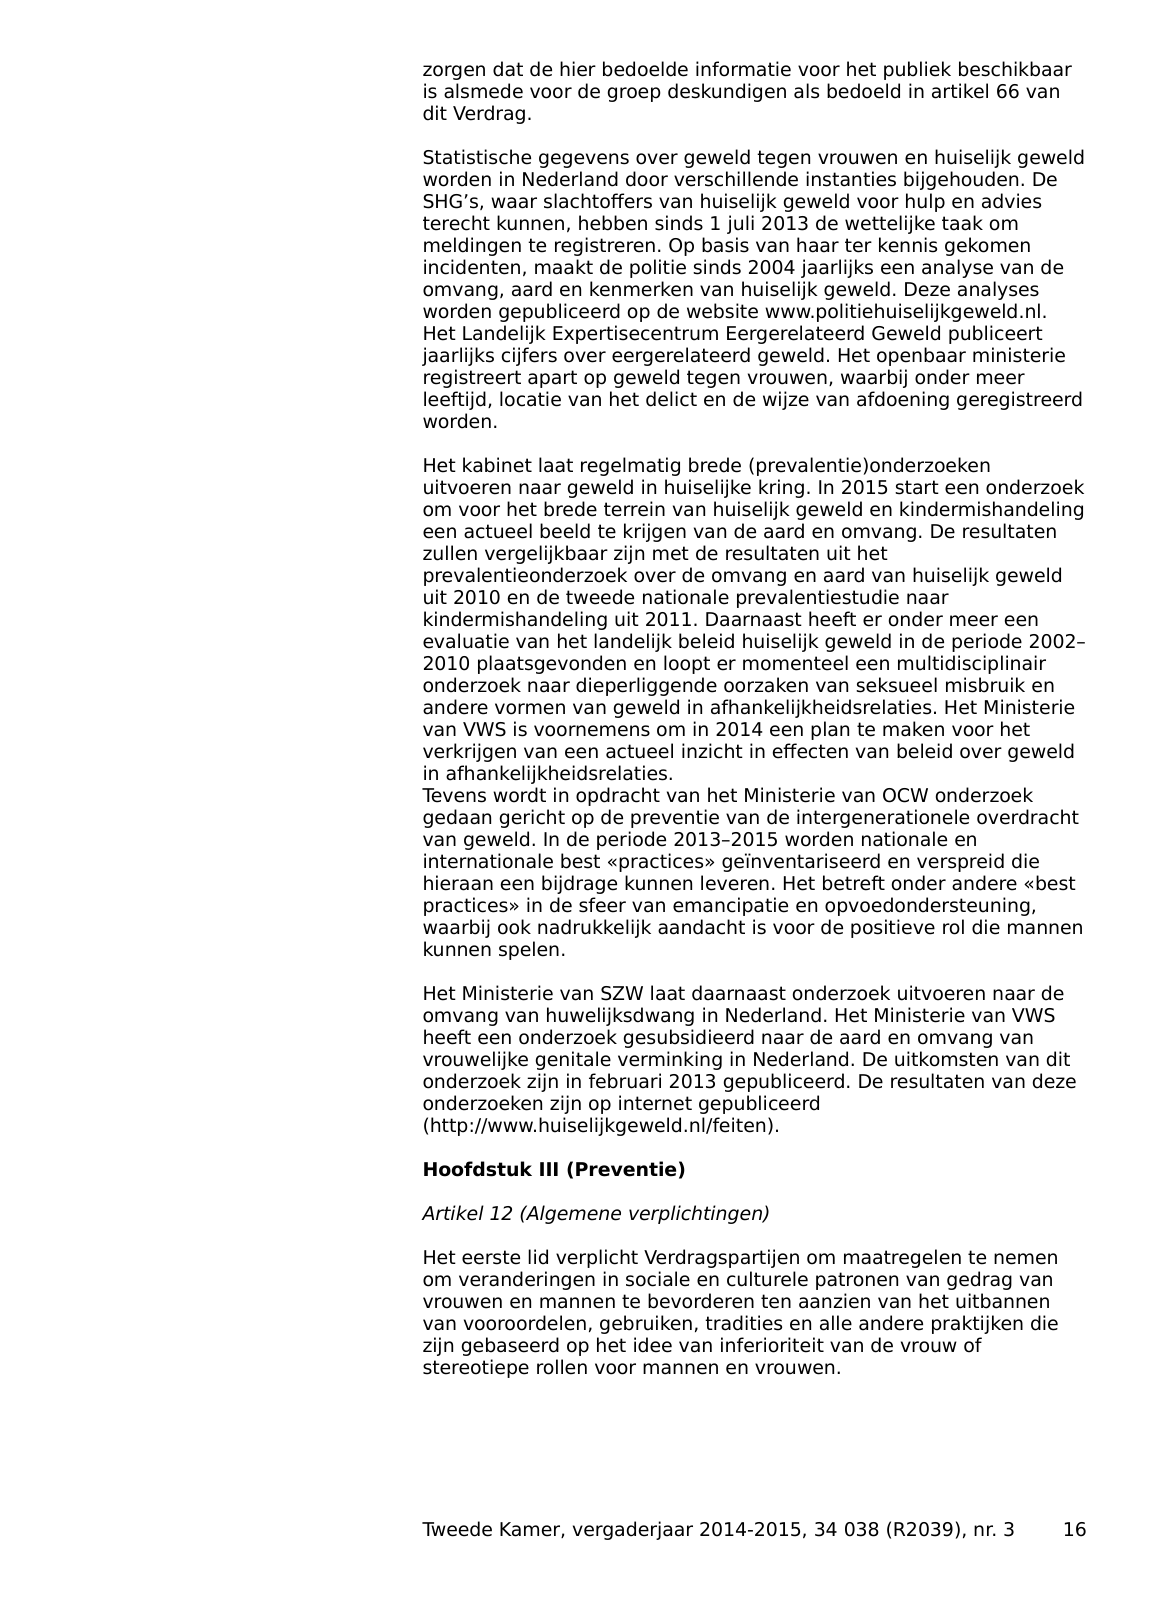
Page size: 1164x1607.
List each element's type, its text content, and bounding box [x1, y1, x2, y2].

text Het kabinet laat regelmatig brede (prevalentie)onderzoeken uitvoeren naar geweld in huiselijke kring. In 2015 start een onderzoek om voor het brede terrein van huiselijk geweld en kindermishandeling een actueel beeld te krijgen van de aard en omvang. De resultaten zullen vergelijkbaar zijn met de resultaten uit het prevalentieonderzoek over de omvang en aard van huiselijk geweld uit 2010 en de tweede nationale prevalentiestudie naar kindermishandeling uit 2011. Daarnaast heeft er onder meer een evaluatie van het landelijk beleid huiselijk geweld in de periode 2002–2010 plaatsgevonden en loopt er momenteel een multidisciplinair onderzoek naar dieperliggende oorzaken van seksueel misbruik en andere vormen van geweld in afhankelijkheidsrelaties. Het Ministerie van VWS is voornemens om in 2014 een plan te maken voor het verkrijgen van een actueel inzicht in effecten van beleid over geweld in afhankelijkheidsrelaties. [422, 455, 1087, 785]
text zorgen dat de hier bedoelde informatie voor het publiek beschikbaar is alsmede voor de groep deskundigen als bedoeld in artikel 66 van dit Verdrag. [422, 59, 1087, 125]
subtitle Artikel 12 (Algemene verplichtingen) [422, 1203, 1087, 1225]
text Tevens wordt in opdracht van het Ministerie van OCW onderzoek gedaan gericht op de preventie van de intergenerationele overdracht van geweld. In de periode 2013–2015 worden nationale en internationale best «practices» geïnventariseerd en verspreid die hieraan een bijdrage kunnen leveren. Het betreft onder andere «best practices» in de sfeer van emancipatie en opvoedondersteuning, waarbij ook nadrukkelijk aandacht is voor de positieve rol die mannen kunnen spelen. [422, 785, 1087, 961]
subtitle Hoofdstuk III (Preventie) [422, 1159, 1087, 1181]
text Het Ministerie van SZW laat daarnaast onderzoek uitvoeren naar de omvang van huwelijksdwang in Nederland. Het Ministerie van VWS heeft een onderzoek gesubsidieerd naar de aard en omvang van vrouwelijke genitale verminking in Nederland. De uitkomsten van dit onderzoek zijn in februari 2013 gepubliceerd. De resultaten van deze onderzoeken zijn op internet gepubliceerd (http://www.huiselijkgeweld.nl/feiten). [422, 983, 1087, 1137]
text Statistische gegevens over geweld tegen vrouwen en huiselijk geweld worden in Nederland door verschillende instanties bijgehouden. De SHG’s, waar slachtoffers van huiselijk geweld voor hulp en advies terecht kunnen, hebben sinds 1 juli 2013 de wettelijke taak om meldingen te registreren. Op basis van haar ter kennis gekomen incidenten, maakt de politie sinds 2004 jaarlijks een analyse van de omvang, aard en kenmerken van huiselijk geweld. Deze analyses worden gepubliceerd op de website www.politiehuiselijkgeweld.nl. Het Landelijk Expertisecentrum Eergerelateerd Geweld publiceert jaarlijks cijfers over eergerelateerd geweld. Het openbaar ministerie registreert apart op geweld tegen vrouwen, waarbij onder meer leeftijd, locatie van het delict en de wijze van afdoening geregistreerd worden. [422, 147, 1087, 433]
text Het eerste lid verplicht Verdragspartijen om maatregelen te nemen om veranderingen in sociale en culturele patronen van gedrag van vrouwen en mannen te bevorderen ten aanzien van het uitbannen van vooroordelen, gebruiken, tradities en alle andere praktijken die zijn gebaseerd op het idee van inferioriteit van de vrouw of stereotiepe rollen voor mannen en vrouwen. [422, 1247, 1087, 1379]
